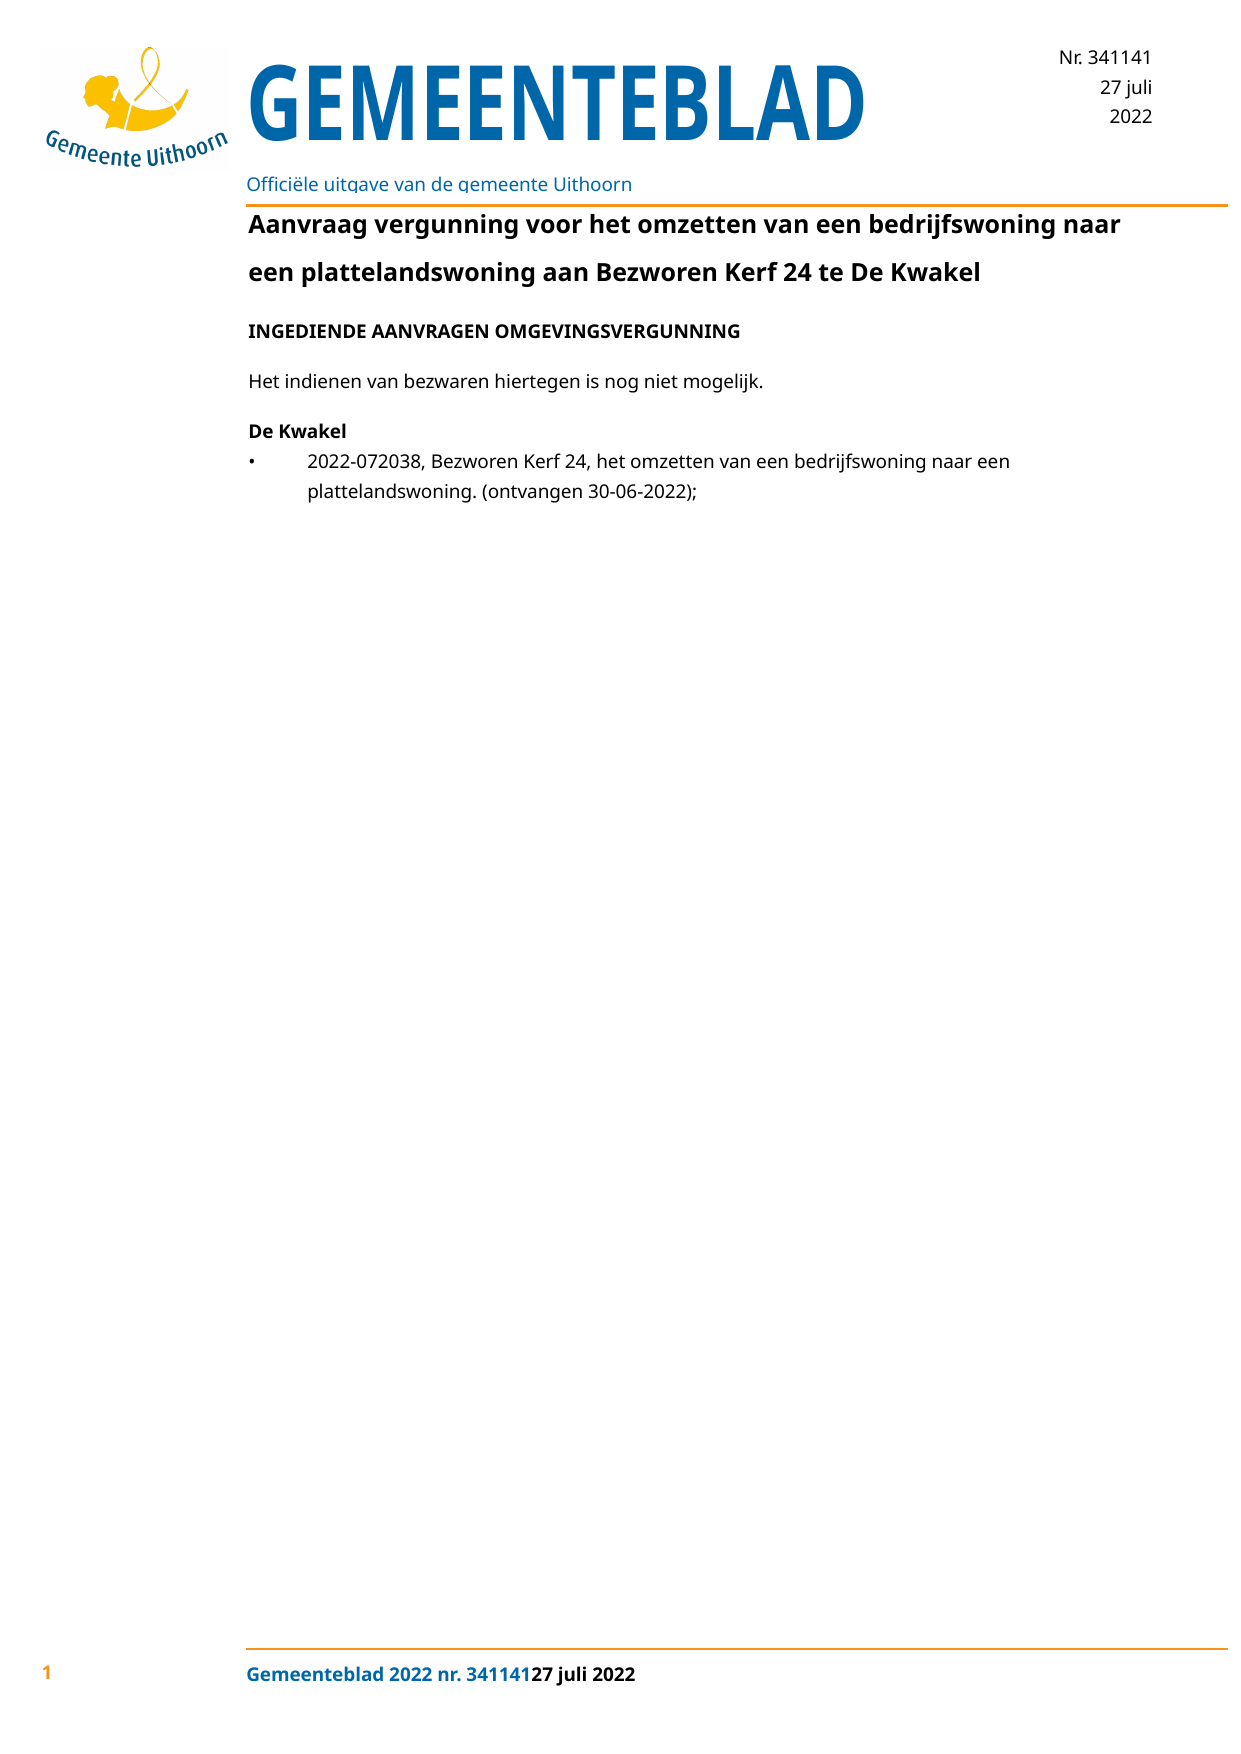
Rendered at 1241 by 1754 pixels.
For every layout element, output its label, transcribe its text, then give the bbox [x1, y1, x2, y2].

list 2022-072038, Bezworen Kerf 24, het omzetten van een bedrijfswoning naar een plattelandswoning. (ontvangen 30-06-2022); [248, 448, 1152, 504]
text INGEDIENDE AANVRAGEN OMGEVINGSVERGUNNING [248, 318, 1152, 344]
text Het indienen van bezwaren hiertegen is nog niet mogelijk. [248, 368, 1152, 394]
text Aanvraag vergunning voor het omzetten van een bedrijfswoning naar een plattelandswoning aan Bezworen Kerf 24 te De Kwakel [248, 207, 1152, 288]
picture [41, 47, 231, 172]
text De Kwakel [248, 419, 1152, 444]
